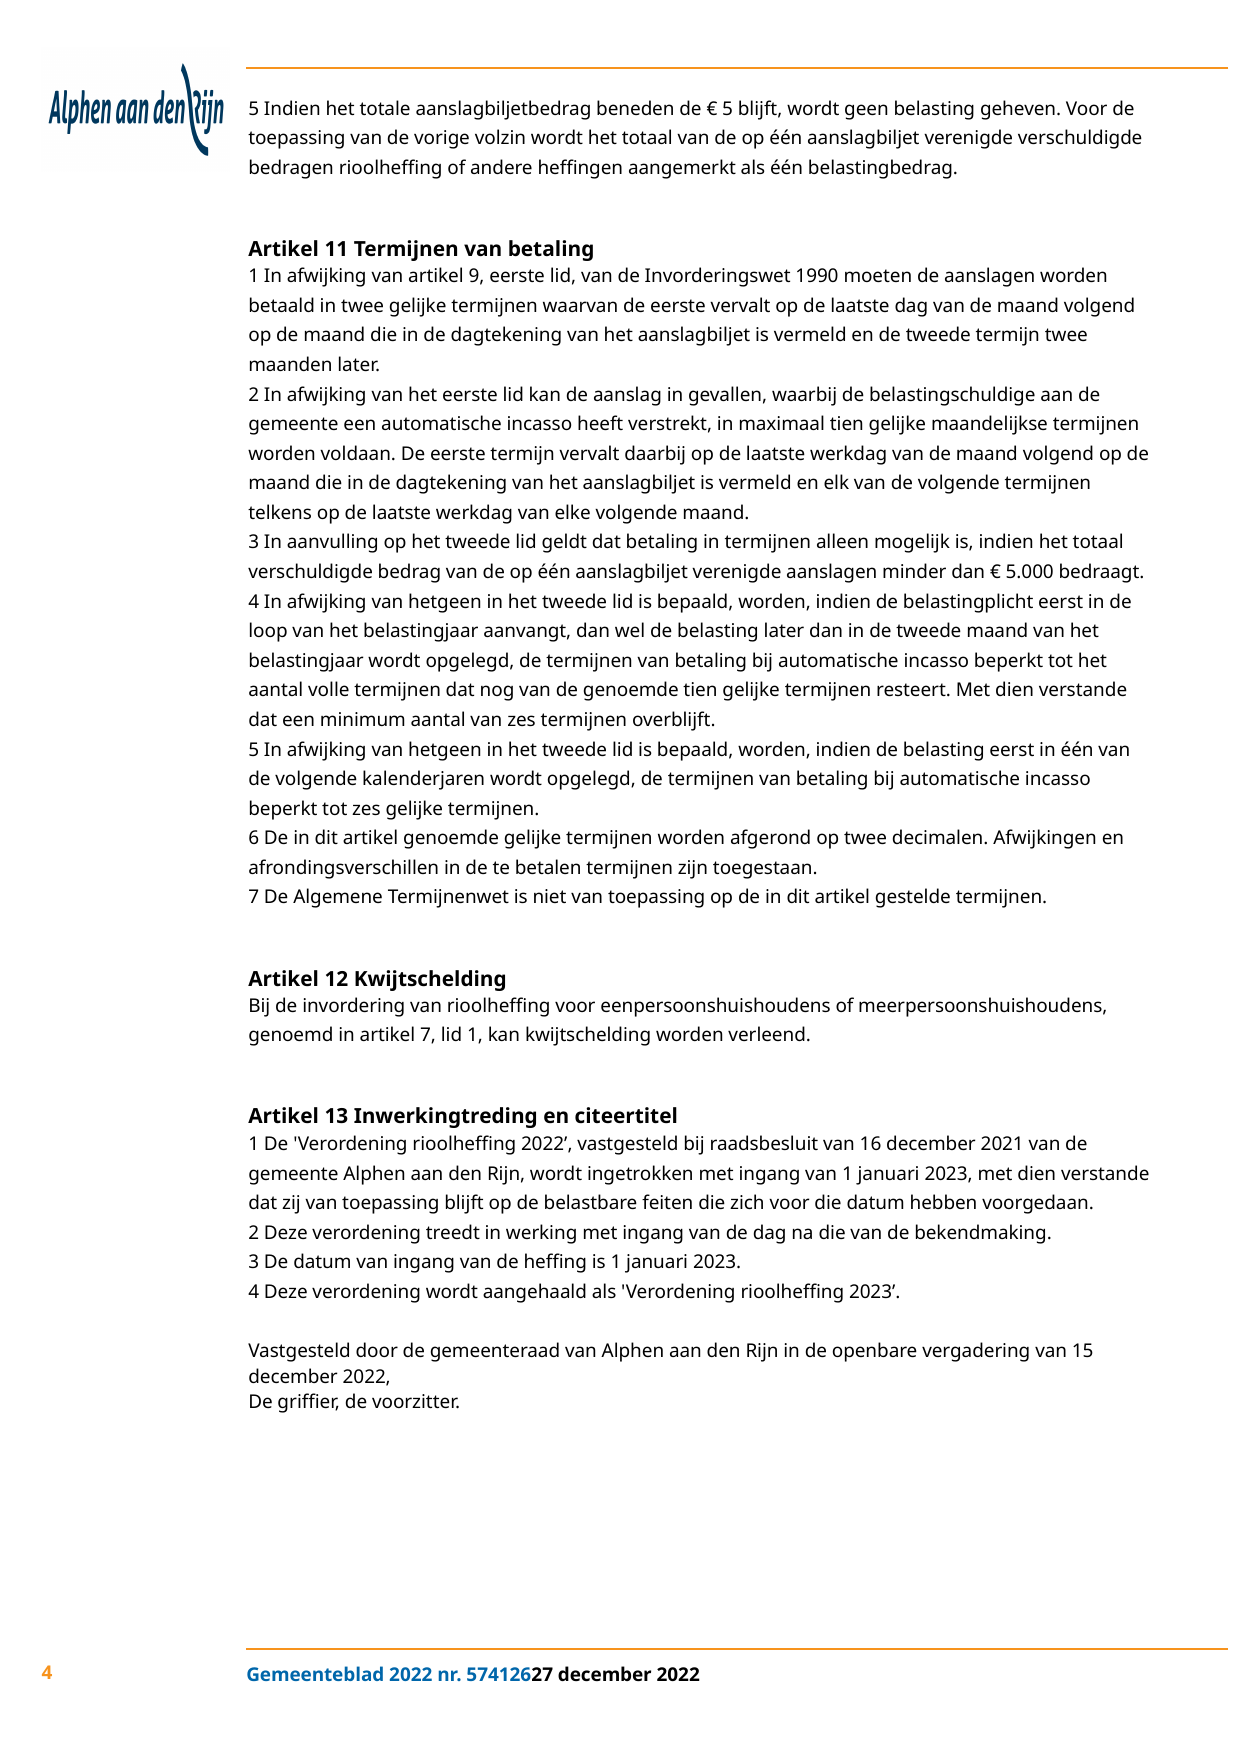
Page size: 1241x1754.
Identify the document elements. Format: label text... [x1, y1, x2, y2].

text Bij de invordering van rioolheffing voor eenpersoonshuishoudens of meerpersoonshuishoudens, genoemd in artikel 7, lid 1, kan kwijtschelding worden verleend. [248, 992, 1152, 1047]
text 2 Deze verordening treedt in werking met ingang van de dag na die van de bekendmaking. [248, 1219, 1152, 1244]
text 4 In afwijking van hetgeen in het tweede lid is bepaald, worden, indien de belastingplicht eerst in de loop van het belastingjaar aanvangt, dan wel de belasting later dan in de tweede maand van het belastingjaar wordt opgelegd, de termijnen van betaling bij automatische incasso beperkt tot het aantal volle termijnen dat nog van de genoemde tien gelijke termijnen resteert. Met dien verstande dat een minimum aantal van zes termijnen overblijft. [248, 588, 1152, 732]
text 3 De datum van ingang van de heffing is 1 januari 2023. [248, 1248, 1152, 1274]
text 1 In afwijking van artikel 9, eerste lid, van de Invorderingswet 1990 moeten de aanslagen worden betaald in twee gelijke termijnen waarvan de eerste vervalt op de laatste dag van de maand volgend op de maand die in de dagtekening van het aanslagbiljet is vermeld en de tweede termijn twee maanden later. [248, 262, 1152, 377]
text Artikel 13 Inwerkingtreding en citeertitel [248, 1102, 1152, 1130]
text 5 Indien het totale aanslagbiljetbedrag beneden de € 5 blijft, wordt geen belasting geheven. Voor de toepassing van de vorige volzin wordt het totaal van de op één aanslagbiljet verenigde verschuldigde bedragen rioolheffing of andere heffingen aangemerkt als één belastingbedrag. [248, 95, 1152, 180]
text Artikel 11 Termijnen van betaling [248, 234, 1152, 262]
text 5 In afwijking van hetgeen in het tweede lid is bepaald, worden, indien de belasting eerst in één van de volgende kalenderjaren wordt opgelegd, de termijnen van betaling bij automatische incasso beperkt tot zes gelijke termijnen. [248, 736, 1152, 821]
text Vastgesteld door de gemeenteraad van Alphen aan den Rijn in de openbare vergadering van 15 december 2022, [248, 1337, 1152, 1389]
text 1 De 'Verordening rioolheffing 2022’, vastgesteld bij raadsbesluit van 16 december 2021 van de gemeente Alphen aan den Rijn, wordt ingetrokken met ingang van 1 januari 2023, met dien verstande dat zij van toepassing blijft op de belastbare feiten die zich voor die datum hebben voorgedaan. [248, 1130, 1152, 1215]
text De griffier, de voorzitter. [248, 1389, 1152, 1414]
text 4 Deze verordening wordt aangehaald als 'Verordening rioolheffing 2023’. [248, 1278, 1152, 1304]
text 6 De in dit artikel genoemde gelijke termijnen worden afgerond op twee decimalen. Afwijkingen en afrondingsverschillen in de te betalen termijnen zijn toegestaan. [248, 824, 1152, 880]
text 2 In afwijking van het eerste lid kan de aanslag in gevallen, waarbij de belastingschuldige aan de gemeente een automatische incasso heeft verstrekt, in maximaal tien gelijke maandelijkse termijnen worden voldaan. De eerste termijn vervalt daarbij op de laatste werkdag van de maand volgend op de maand die in de dagtekening van het aanslagbiljet is vermeld en elk van de volgende termijnen telkens op de laatste werkdag van elke volgende maand. [248, 381, 1152, 525]
text 3 In aanvulling op het tweede lid geldt dat betaling in termijnen alleen mogelijk is, indien het totaal verschuldigde bedrag van de op één aanslagbiljet verenigde aanslagen minder dan € 5.000 bedraagt. [248, 529, 1152, 584]
text 7 De Algemene Termijnenwet is niet van toepassing op de in dit artikel gestelde termijnen. [248, 884, 1152, 909]
picture [41, 47, 231, 172]
text Artikel 12 Kwijtschelding [248, 964, 1152, 992]
